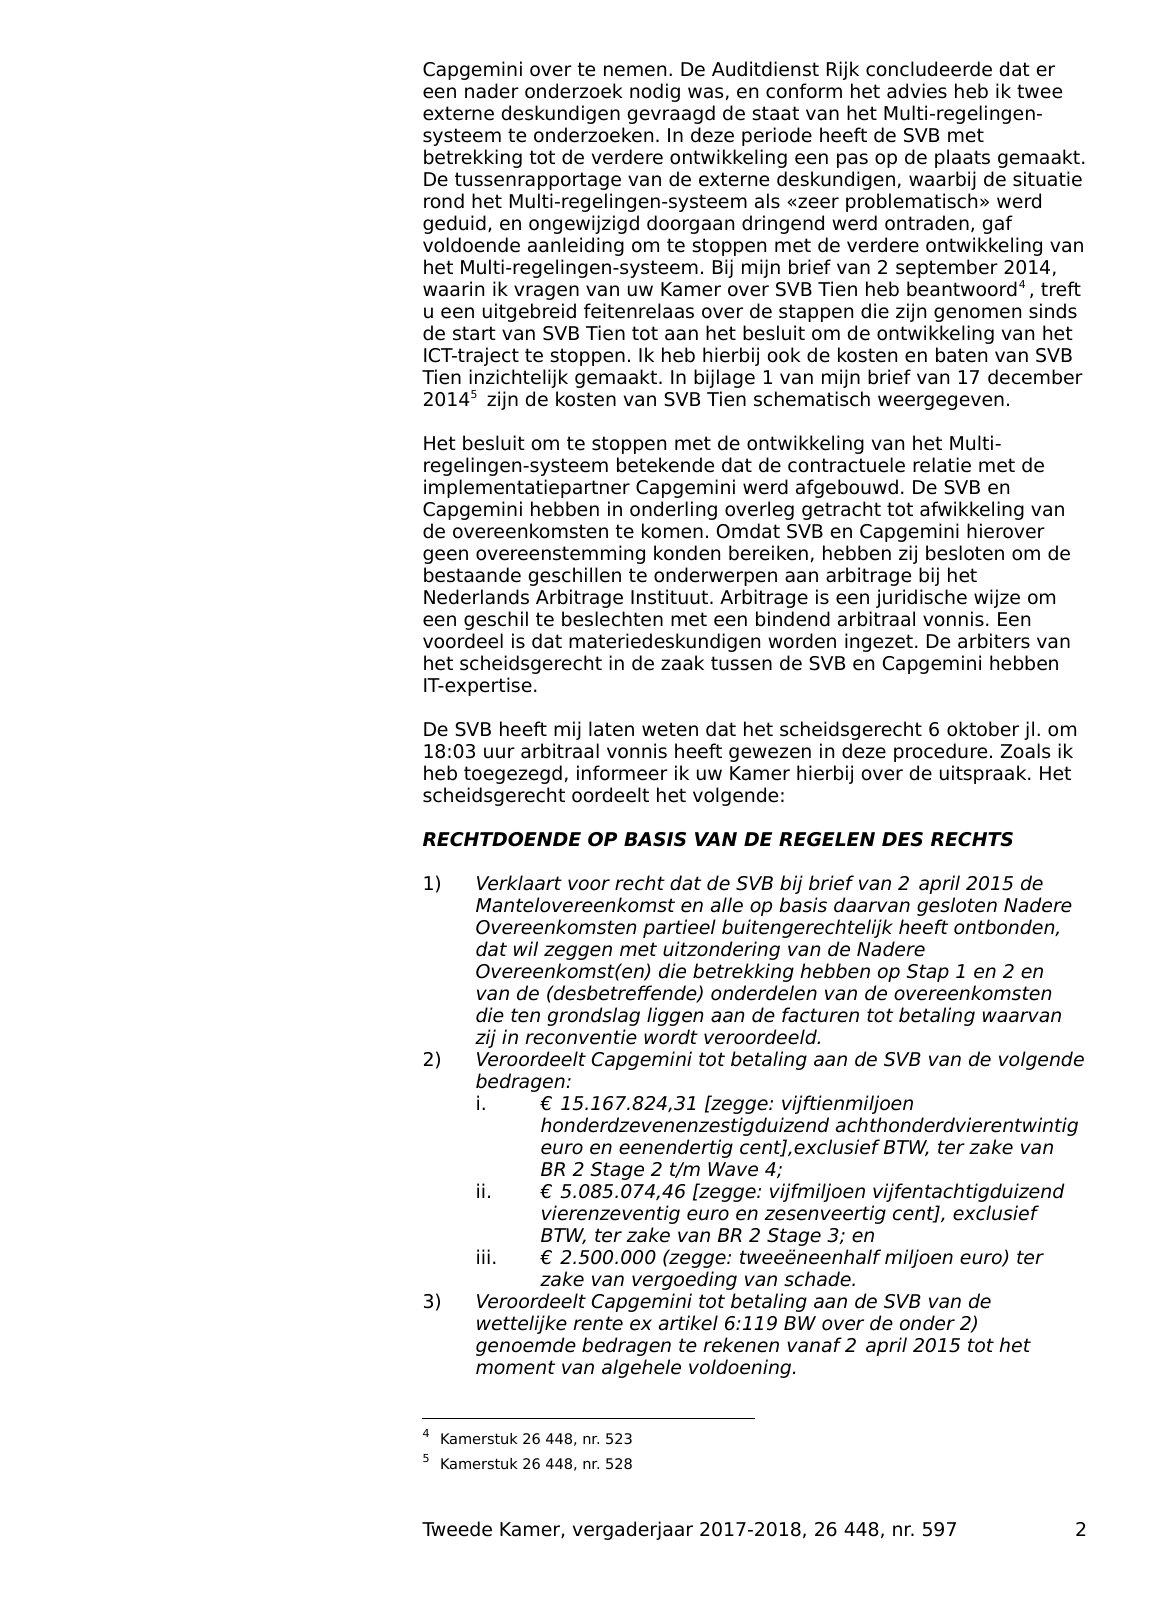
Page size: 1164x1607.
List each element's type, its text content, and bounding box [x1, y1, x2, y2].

text 1) Verklaart voor recht dat de SVB bij brief van 2 april 2015 de Mantelovereenkomst en alle op basis daarvan gesloten Nadere Overeenkomsten partieel buitengerechtelijk heeft ontbonden, dat wil zeggen met uitzondering van de Nadere Overeenkomst(en) die betrekking hebben op Stap 1 en 2 en van de (desbetreffende) onderdelen van de overeenkomsten die ten grondslag liggen aan de facturen tot betaling waarvan zij in reconventie wordt veroordeeld. [422, 873, 1087, 1049]
text Capgemini over te nemen. De Auditdienst Rijk concludeerde dat er een nader onderzoek nodig was, en conform het advies heb ik twee externe deskundigen gevraagd de staat van het Multi-regelingen-systeem te onderzoeken. In deze periode heeft de SVB met betrekking tot de verdere ontwikkeling een pas op de plaats gemaakt. De tussenrapportage van de externe deskundigen, waarbij de situatie rond het Multi-regelingen-systeem als «zeer problematisch» werd geduid, en ongewijzigd doorgaan dringend werd ontraden, gaf voldoende aanleiding om te stoppen met de verdere ontwikkeling van het Multi-regelingen-systeem. Bij mijn brief van 2 september 2014, waarin ik vragen van uw Kamer over SVB Tien heb beantwoord, treft u een uitgebreid feitenrelaas over de stappen die zijn genomen sinds de start van SVB Tien tot aan het besluit om de ontwikkeling van het ICT-traject te stoppen. Ik heb hierbij ook de kosten en baten van SVB Tien inzichtelijk gemaakt. In bijlage 1 van mijn brief van 17 december 2014 zijn de kosten van SVB Tien schematisch weergegeven. [422, 59, 1087, 411]
text 2) Veroordeelt Capgemini tot betaling aan de SVB van de volgende bedragen: [422, 1049, 1087, 1093]
text ii. € 5.085.074,46 [zegge: vijfmiljoen vijfentachtigduizend vierenzeventig euro en zesenveertig cent], exclusief BTW, ter zake van BR 2 Stage 3; en [475, 1181, 1087, 1247]
text De SVB heeft mij laten weten dat het scheidsgerecht 6 oktober jl. om 18:03 uur arbitraal vonnis heeft gewezen in deze procedure. Zoals ik heb toegezegd, informeer ik uw Kamer hierbij over de uitspraak. Het scheidsgerecht oordeelt het volgende: [422, 719, 1087, 807]
text Kamerstuk 26 448, nr. 528 [422, 1452, 1087, 1474]
subtitle RECHTDOENDE OP BASIS VAN DE REGELEN DES RECHTS [422, 829, 1087, 851]
text iii. € 2.500.000 (zegge: tweeëneenhalf miljoen euro) ter zake van vergoeding van schade. [475, 1247, 1087, 1291]
text Kamerstuk 26 448, nr. 523 [422, 1427, 1087, 1449]
text i. € 15.167.824,31 [zegge: vijftienmiljoen honderdzevenenzestigduizend achthonderdvierentwintig euro en eenendertig cent],exclusief BTW, ter zake van BR 2 Stage 2 t/m Wave 4; [475, 1093, 1087, 1181]
text Het besluit om te stoppen met de ontwikkeling van het Multi-regelingen-systeem betekende dat de contractuele relatie met de implementatiepartner Capgemini werd afgebouwd. De SVB en Capgemini hebben in onderling overleg getracht tot afwikkeling van de overeenkomsten te komen. Omdat SVB en Capgemini hierover geen overeenstemming konden bereiken, hebben zij besloten om de bestaande geschillen te onderwerpen aan arbitrage bij het Nederlands Arbitrage Instituut. Arbitrage is een juridische wijze om een geschil te beslechten met een bindend arbitraal vonnis. Een voordeel is dat materiedeskundigen worden ingezet. De arbiters van het scheidsgerecht in de zaak tussen de SVB en Capgemini hebben IT-expertise. [422, 433, 1087, 697]
text 3) Veroordeelt Capgemini tot betaling aan de SVB van de wettelijke rente ex artikel 6:119 BW over de onder 2) genoemde bedragen te rekenen vanaf 2 april 2015 tot het moment van algehele voldoening. [422, 1291, 1087, 1379]
